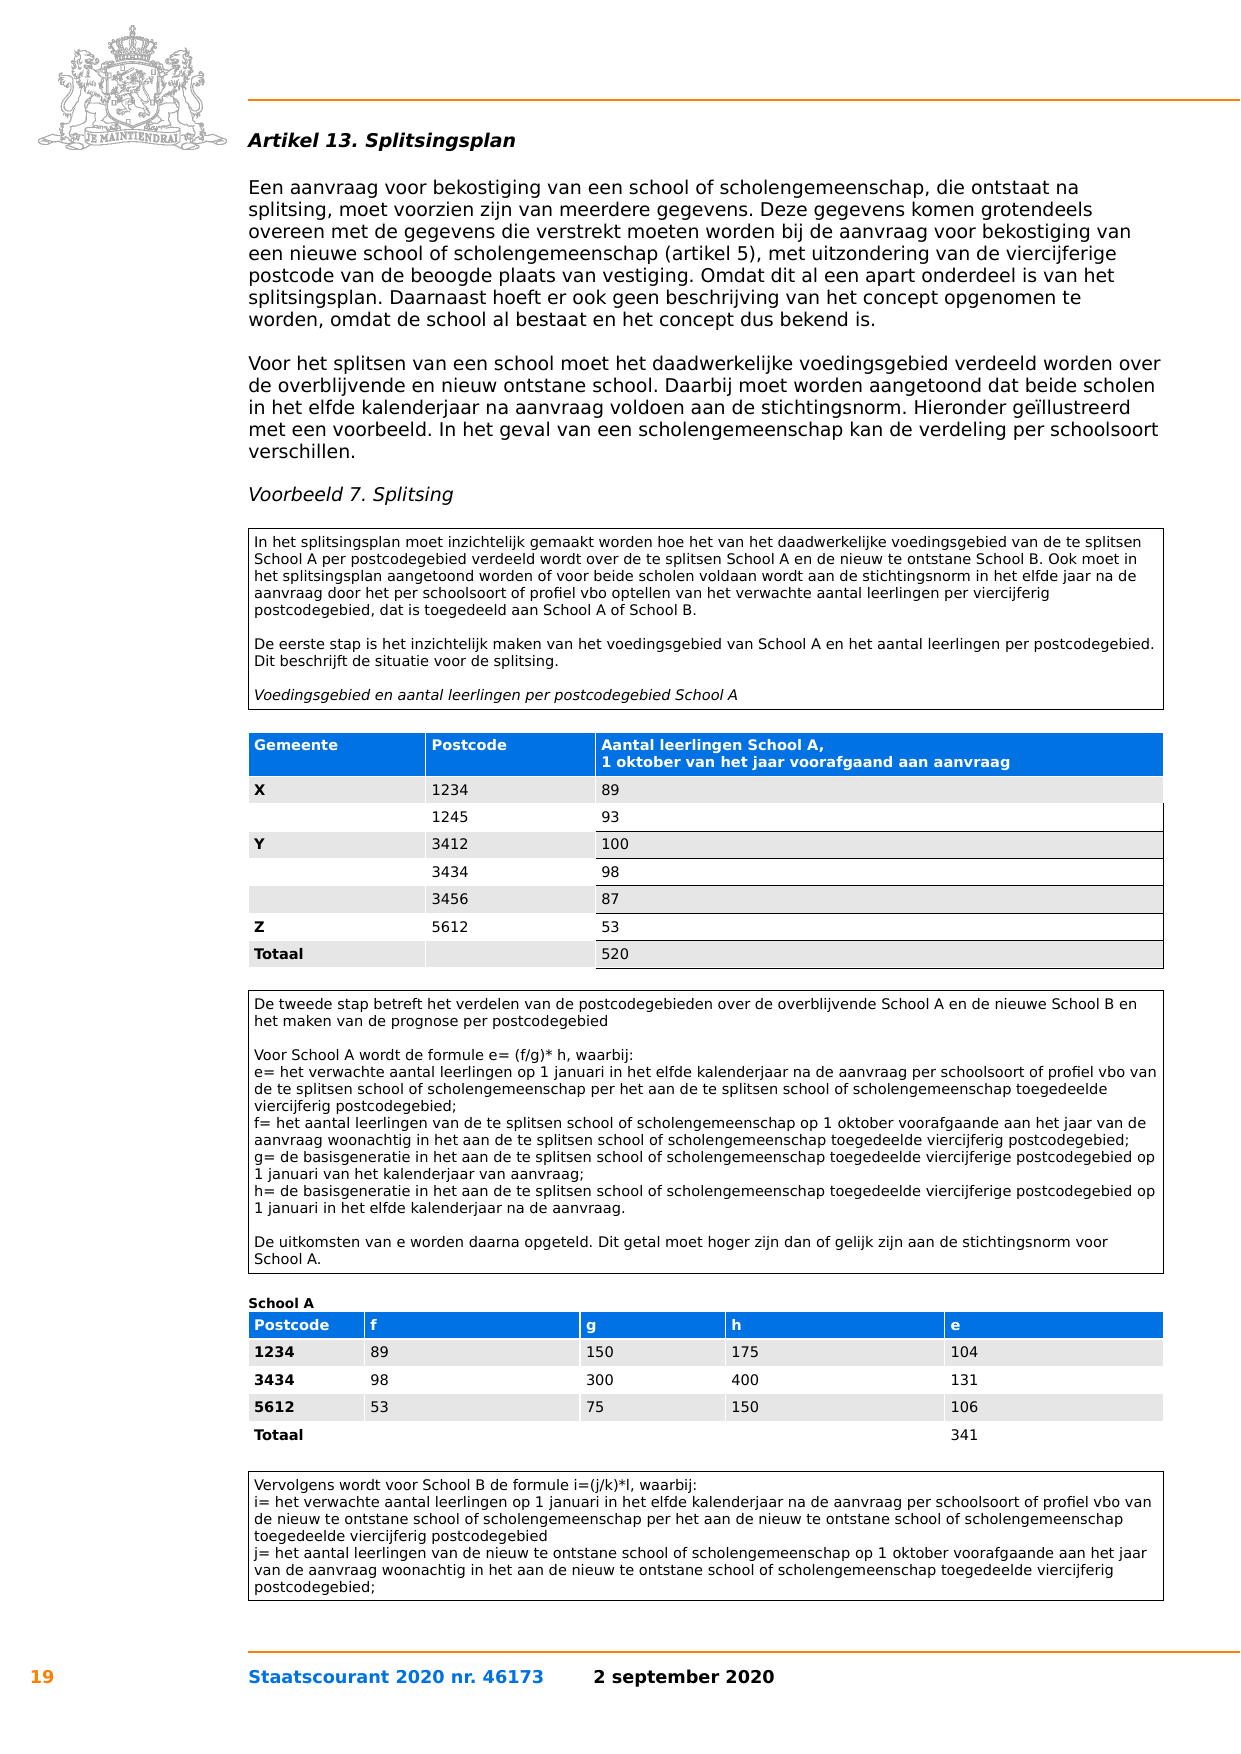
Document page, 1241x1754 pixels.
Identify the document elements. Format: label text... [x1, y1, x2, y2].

table_cell Totaal [249, 941, 425, 967]
table_cell 53 [365, 1394, 579, 1421]
table_cell 1234 [426, 777, 595, 803]
table_cell 3434 [249, 1367, 364, 1393]
table_cell 3456 [426, 886, 595, 913]
picture [38, 25, 227, 150]
table_header De tweede stap betreft het verdelen van de postcodegebieden over de overblijvende School A en de nieuwe School B en het maken van de prognose per postcodegebied [249, 991, 1163, 1030]
table_cell [249, 859, 425, 885]
table_cell 175 [726, 1340, 944, 1366]
subtitle Artikel 13. Splitsingsplan [248, 130, 1163, 152]
table_cell 3434 [426, 859, 595, 885]
table_cell 1234 [249, 1340, 364, 1366]
table_header Aantal leerlingen School A, 1 oktober van het jaar voorafgaand aan aanvraag [596, 733, 1163, 776]
table_cell [365, 1422, 579, 1448]
table_cell 93 [596, 804, 1163, 831]
table_cell 89 [365, 1340, 579, 1366]
table_cell 520 [596, 941, 1163, 967]
text Voor het splitsen van een school moet het daadwerkelijke voedingsgebied verdeeld worden over de overblijvende en nieuw ontstane school. Daarbij moet worden aangetoond dat beide scholen in het elfde kalenderjaar na aanvraag voldoen aan de stichtingsnorm. Hieronder geïllustreerd met een voorbeeld. In het geval van een scholengemeenschap kan de verdeling per schoolsoort verschillen. [248, 353, 1163, 462]
table_cell 98 [596, 859, 1163, 885]
table_cell 300 [581, 1367, 725, 1393]
table_cell [249, 619, 1163, 636]
table_cell 3412 [426, 832, 595, 858]
table_cell [249, 886, 425, 913]
table_cell 106 [945, 1394, 1163, 1421]
table_cell 104 [945, 1340, 1163, 1366]
table_cell Postcode [249, 1312, 364, 1338]
table_cell [581, 1422, 725, 1448]
table_cell Y [249, 832, 425, 858]
table_cell [726, 1422, 944, 1448]
table_cell 100 [596, 832, 1163, 858]
table_cell 87 [596, 886, 1163, 913]
table_cell e [945, 1312, 1163, 1338]
table_cell Totaal [249, 1422, 364, 1448]
table_header School A [248, 1295, 1163, 1311]
table_cell 131 [945, 1367, 1163, 1393]
table_cell 341 [945, 1422, 1163, 1448]
table_cell X [249, 777, 425, 803]
table_cell h [726, 1312, 944, 1338]
table_cell [249, 1217, 1163, 1234]
table_cell g [581, 1312, 725, 1338]
table_cell 5612 [249, 1394, 364, 1421]
table_cell [249, 1030, 1163, 1047]
text Een aanvraag voor bekostiging van een school of scholengemeenschap, die ontstaat na splitsing, moet voorzien zijn van meerdere gegevens. Deze gegevens komen grotendeels overeen met de gegevens die verstrekt moeten worden bij de aanvraag voor bekostiging van een nieuwe school of scholengemeenschap (artikel 5), met uitzondering van de viercijferige postcode van de beoogde plaats van vestiging. Omdat dit al een apart onderdeel is van het splitsingsplan. Daarnaast hoeft er ook geen beschrijving van het concept opgenomen te worden, omdat de school al bestaat en het concept dus bekend is. [248, 177, 1163, 331]
table_cell De uitkomsten van e worden daarna opgeteld. Dit getal moet hoger zijn dan of gelijk zijn aan de stichtingsnorm voor School A. [249, 1234, 1163, 1272]
table_cell Z [249, 914, 425, 940]
table_header Vervolgens wordt voor School B de formule i=(j/k)*l, waarbij: i= het verwachte aantal leerlingen op 1 januari in het elfde kalenderjaar na de aanvraag per schoolsoort of profiel vbo van de nieuw te ontstane school of scholengemeenschap per het aan de nieuw te ontstane school of scholengemeenschap toegedeelde viercijferig postcodegebied j= het aantal leerlingen van de nieuw te ontstane school of scholengemeenschap op 1 oktober voorafgaande aan het jaar van de aanvraag woonachtig in het aan de nieuw te ontstane school of scholengemeenschap toegedeelde viercijferig postcodegebied; [249, 1472, 1163, 1600]
table_cell 150 [581, 1340, 725, 1366]
table_cell [249, 804, 425, 831]
table_cell 5612 [426, 914, 595, 940]
table_cell [426, 941, 595, 967]
table_header In het splitsingsplan moet inzichtelijk gemaakt worden hoe het van het daadwerkelijke voedingsgebied van de te splitsen School A per postcodegebied verdeeld wordt over de te splitsen School A en de nieuw te ontstane School B. Ook moet in het splitsingsplan aangetoond worden of voor beide scholen voldaan wordt aan de stichtingsnorm in het elfde jaar na de aanvraag door het per schoolsoort of profiel vbo optellen van het verwachte aantal leerlingen per viercijferig postcodegebied, dat is toegedeeld aan School A of School B. [249, 529, 1163, 619]
table_header Gemeente [249, 733, 425, 776]
table_cell 75 [581, 1394, 725, 1421]
subtitle Voorbeeld 7. Splitsing [248, 484, 1163, 506]
table_cell Voor School A wordt de formule e= (f/g)* h, waarbij: e= het verwachte aantal leerlingen op 1 januari in het elfde kalenderjaar na de aanvraag per schoolsoort of profiel vbo van de te splitsen school of scholengemeenschap per het aan de te splitsen school of scholengemeenschap toegedeelde viercijferig postcodegebied; f= het aantal leerlingen van de te splitsen school of scholengemeenschap op 1 oktober voorafgaande aan het jaar van de aanvraag woonachtig in het aan de te splitsen school of scholengemeenschap toegedeelde viercijferig postcodegebied; g= de basisgeneratie in het aan de te splitsen school of scholengemeenschap toegedeelde viercijferige postcodegebied op 1 januari van het kalenderjaar van aanvraag; h= de basisgeneratie in het aan de te splitsen school of scholengemeenschap toegedeelde viercijferige postcodegebied op 1 januari in het elfde kalenderjaar na de aanvraag. [249, 1047, 1163, 1217]
table_header Postcode [426, 733, 595, 776]
table_cell [249, 670, 1163, 687]
table_cell 400 [726, 1367, 944, 1393]
table_cell Voedingsgebied en aantal leerlingen per postcodegebied School A [249, 687, 1163, 708]
table_cell 98 [365, 1367, 579, 1393]
table_cell De eerste stap is het inzichtelijk maken van het voedingsgebied van School A en het aantal leerlingen per postcodegebied. Dit beschrijft de situatie voor de splitsing. [249, 636, 1163, 670]
table_cell 53 [596, 914, 1163, 940]
table_cell 89 [596, 777, 1163, 803]
table_cell 1245 [426, 804, 595, 831]
table_cell f [365, 1312, 579, 1338]
table_cell 150 [726, 1394, 944, 1421]
